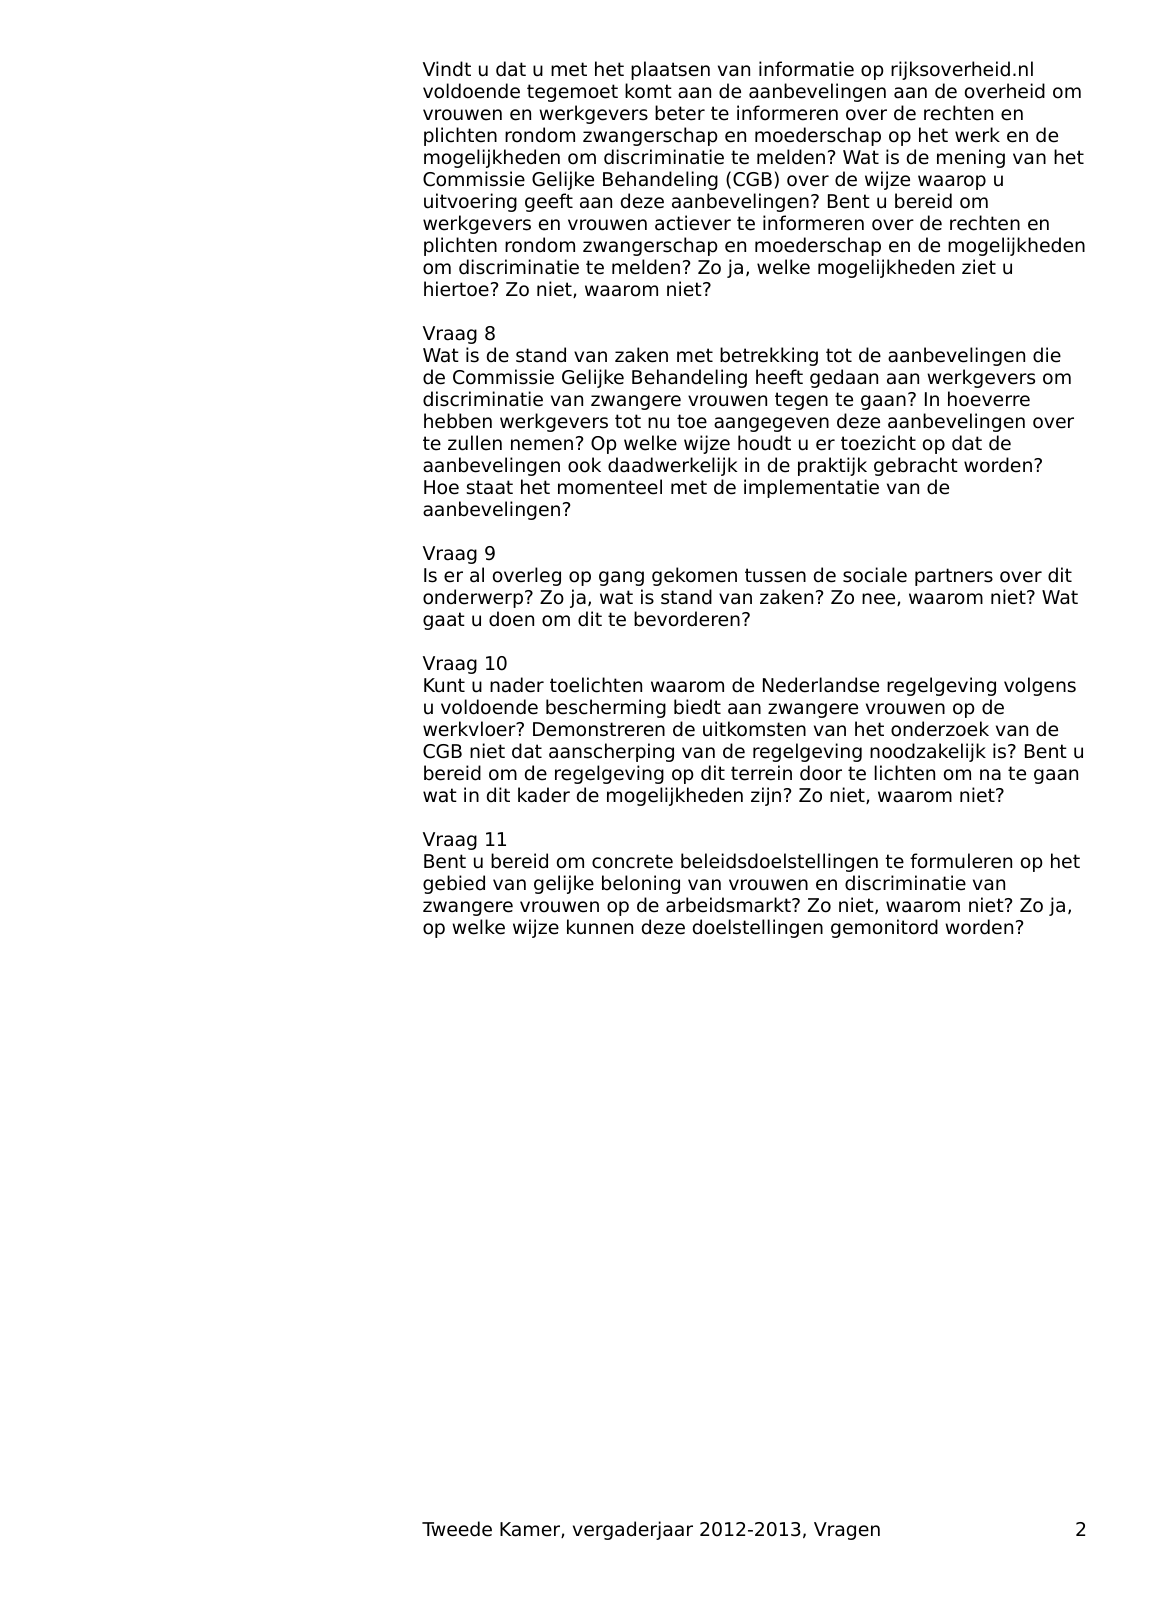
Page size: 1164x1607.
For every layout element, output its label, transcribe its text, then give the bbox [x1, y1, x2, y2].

text Vraag 11 [422, 829, 1087, 851]
text Vraag 8 [422, 323, 1087, 345]
text Vraag 9 [422, 543, 1087, 565]
text Vindt u dat u met het plaatsen van informatie op rijksoverheid.nl voldoende tegemoet komt aan de aanbevelingen aan de overheid om vrouwen en werkgevers beter te informeren over de rechten en plichten rondom zwangerschap en moederschap op het werk en de mogelijkheden om discriminatie te melden? Wat is de mening van het Commissie Gelijke Behandeling (CGB) over de wijze waarop u uitvoering geeft aan deze aanbevelingen? Bent u bereid om werkgevers en vrouwen actiever te informeren over de rechten en plichten rondom zwangerschap en moederschap en de mogelijkheden om discriminatie te melden? Zo ja, welke mogelijkheden ziet u hiertoe? Zo niet, waarom niet? [422, 59, 1087, 301]
text Is er al overleg op gang gekomen tussen de sociale partners over dit onderwerp? Zo ja, wat is stand van zaken? Zo nee, waarom niet? Wat gaat u doen om dit te bevorderen? [422, 565, 1087, 631]
text Wat is de stand van zaken met betrekking tot de aanbevelingen die de Commissie Gelijke Behandeling heeft gedaan aan werkgevers om discriminatie van zwangere vrouwen tegen te gaan? In hoeverre hebben werkgevers tot nu toe aangegeven deze aanbevelingen over te zullen nemen? Op welke wijze houdt u er toezicht op dat de aanbevelingen ook daadwerkelijk in de praktijk gebracht worden? Hoe staat het momenteel met de implementatie van de aanbevelingen? [422, 345, 1087, 521]
text Kunt u nader toelichten waarom de Nederlandse regelgeving volgens u voldoende bescherming biedt aan zwangere vrouwen op de werkvloer? Demonstreren de uitkomsten van het onderzoek van de CGB niet dat aanscherping van de regelgeving noodzakelijk is? Bent u bereid om de regelgeving op dit terrein door te lichten om na te gaan wat in dit kader de mogelijkheden zijn? Zo niet, waarom niet? [422, 675, 1087, 807]
text Bent u bereid om concrete beleidsdoelstellingen te formuleren op het gebied van gelijke beloning van vrouwen en discriminatie van zwangere vrouwen op de arbeidsmarkt? Zo niet, waarom niet? Zo ja, op welke wijze kunnen deze doelstellingen gemonitord worden? [422, 851, 1087, 939]
text Vraag 10 [422, 653, 1087, 675]
